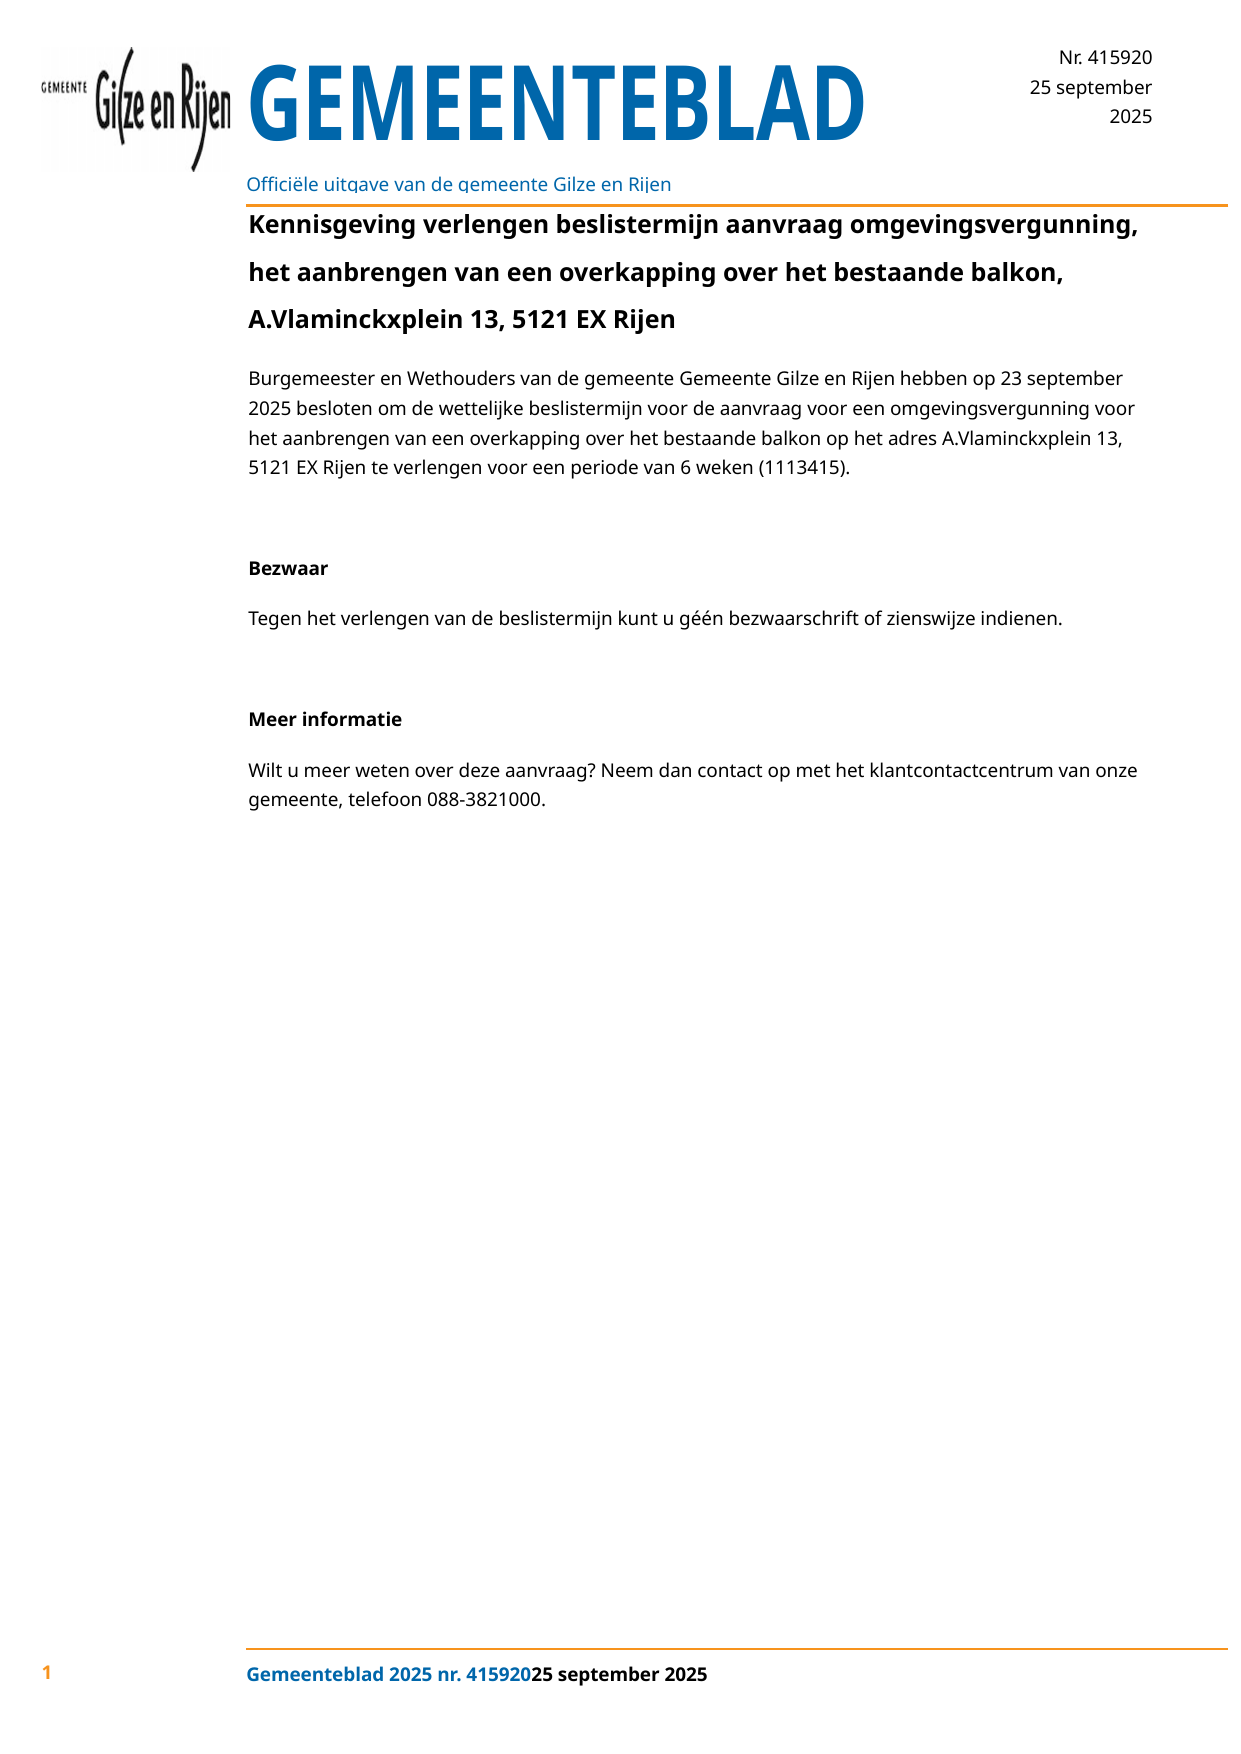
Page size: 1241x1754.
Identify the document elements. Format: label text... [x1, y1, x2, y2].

text Tegen het verlengen van de beslistermijn kunt u géén bezwaarschrift of zienswijze indienen. [248, 606, 1152, 631]
text Meer informatie [248, 706, 1152, 732]
text Kennisgeving verlengen beslistermijn aanvraag omgevingsvergunning, het aanbrengen van een overkapping over het bestaande balkon, A.Vlaminckxplein 13, 5121 EX Rijen [248, 207, 1152, 336]
picture [41, 47, 231, 172]
text Bezwaar [248, 555, 1152, 581]
text Burgemeester en Wethouders van de gemeente Gemeente Gilze en Rijen hebben op 23 september 2025 besloten om de wettelijke beslistermijn voor de aanvraag voor een omgevingsvergunning voor het aanbrengen van een overkapping over het bestaande balkon op het adres A.Vlaminckxplein 13, 5121 EX Rijen te verlengen voor een periode van 6 weken (1113415). [248, 366, 1152, 480]
text Wilt u meer weten over deze aanvraag? Neem dan contact op met het klantcontactcentrum van onze gemeente, telefoon 088-3821000. [248, 757, 1152, 812]
